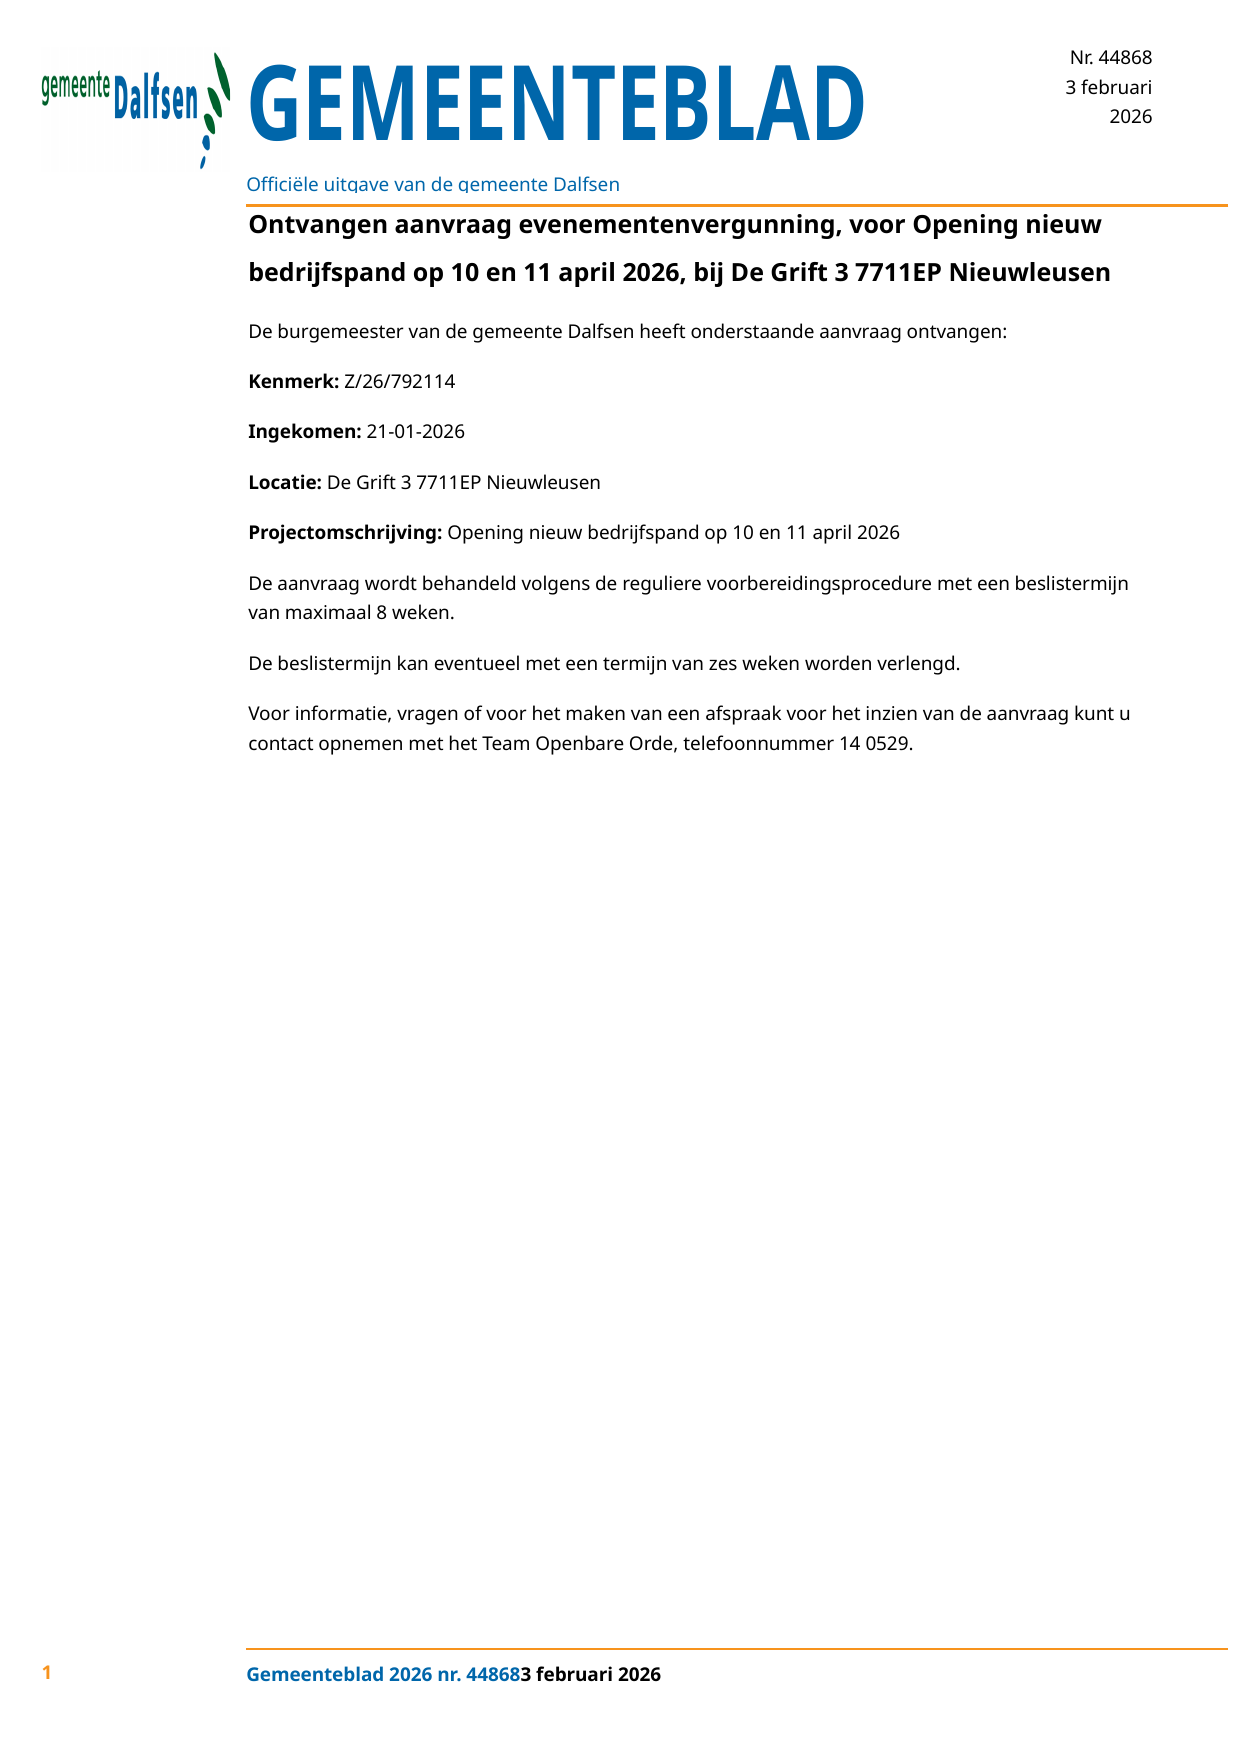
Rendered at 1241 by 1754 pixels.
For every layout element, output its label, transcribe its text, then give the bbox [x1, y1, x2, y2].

text Ingekomen: 21-01-2026 [248, 419, 1152, 444]
text De burgemeester van de gemeente Dalfsen heeft onderstaande aanvraag ontvangen: [248, 318, 1152, 344]
picture [41, 47, 231, 172]
text Kenmerk: Z/26/792114 [248, 368, 1152, 394]
text Locatie: De Grift 3 7711EP Nieuwleusen [248, 469, 1152, 495]
text Ontvangen aanvraag evenementenvergunning, voor Opening nieuw bedrijfspand op 10 en 11 april 2026, bij De Grift 3 7711EP Nieuwleusen [248, 207, 1152, 288]
text Voor informatie, vragen of voor het maken van een afspraak voor het inzien van de aanvraag kunt u contact opnemen met het Team Openbare Orde, telefoonnummer 14 0529. [248, 700, 1152, 756]
text De beslistermijn kan eventueel met een termijn van zes weken worden verlengd. [248, 650, 1152, 676]
text De aanvraag wordt behandeld volgens de reguliere voorbereidingsprocedure met een beslistermijn van maximaal 8 weken. [248, 570, 1152, 625]
text Projectomschrijving: Opening nieuw bedrijfspand op 10 en 11 april 2026 [248, 519, 1152, 545]
